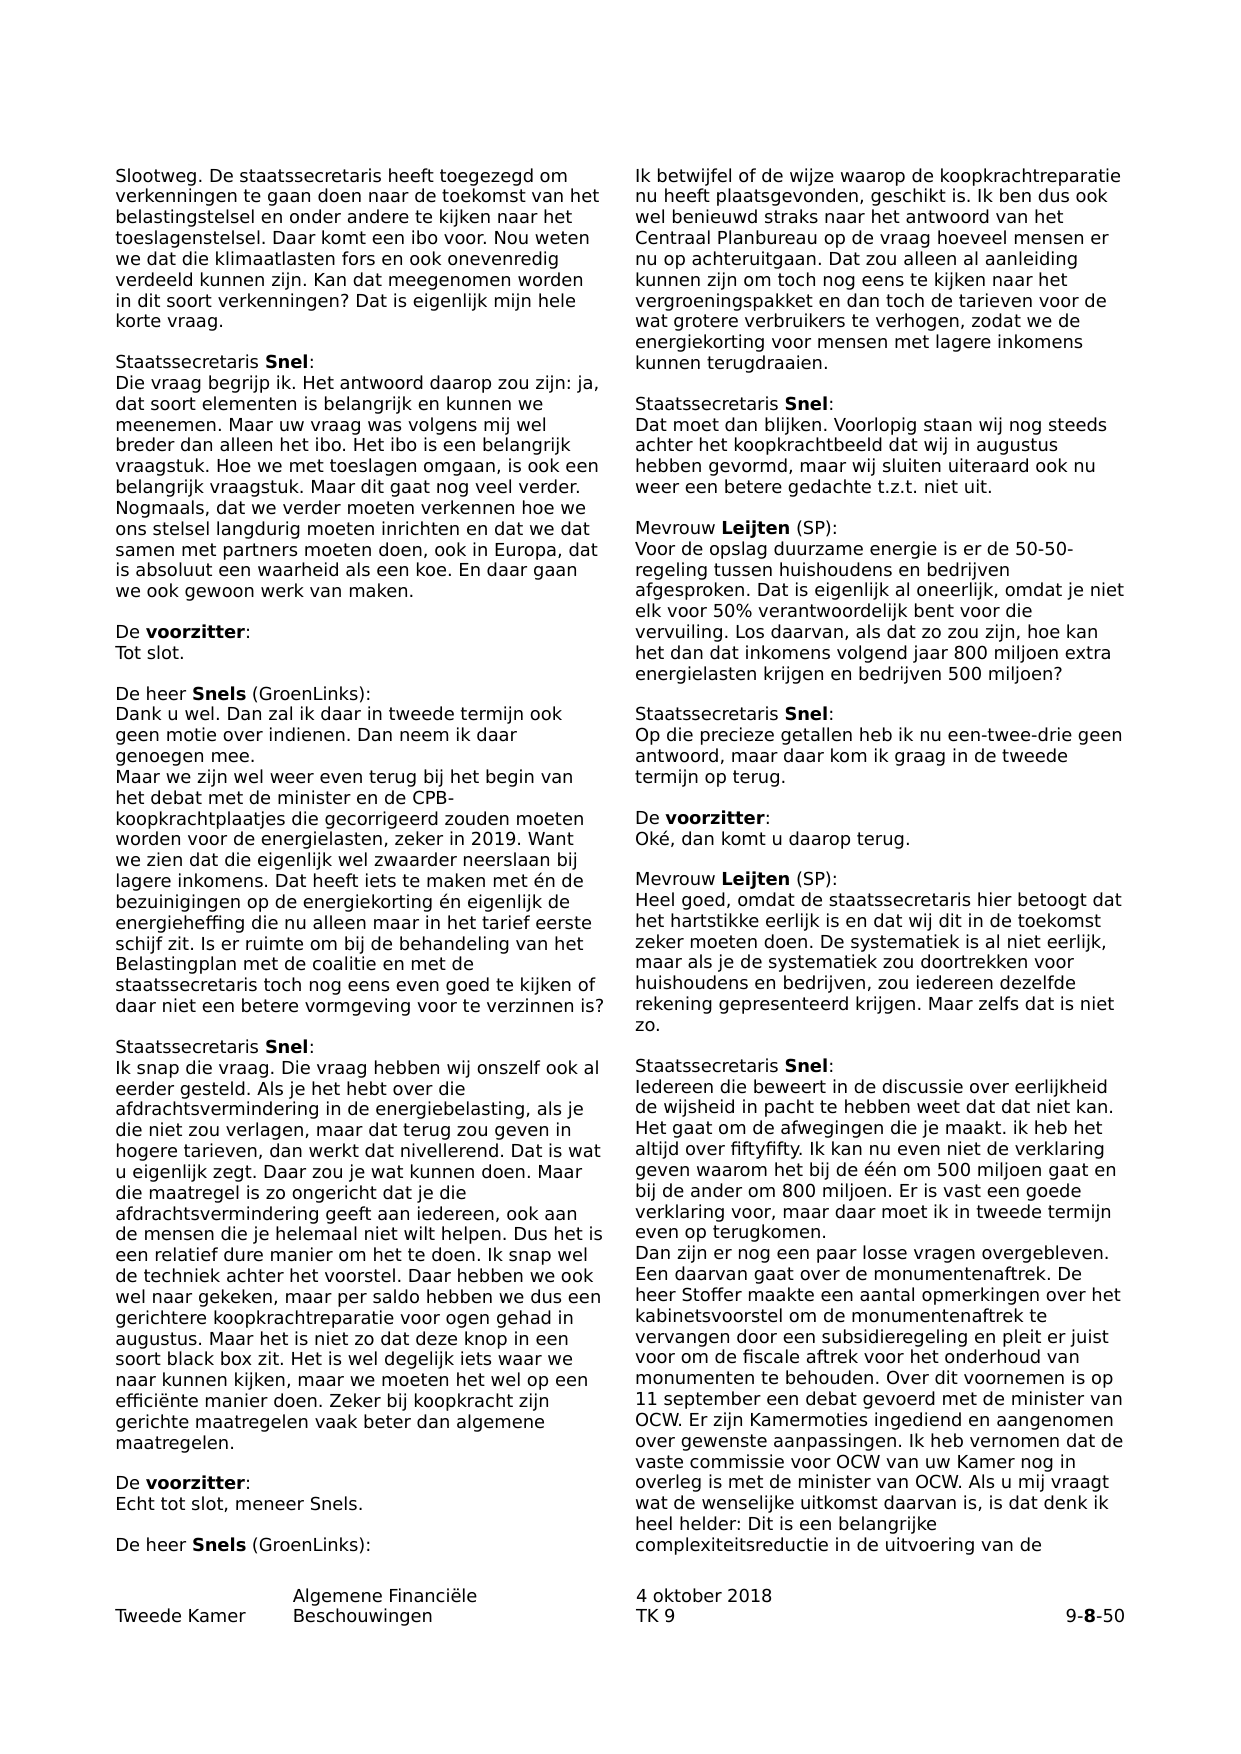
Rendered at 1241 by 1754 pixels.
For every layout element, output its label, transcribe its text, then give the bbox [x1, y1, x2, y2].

text Mevrouw Leijten (SP): [635, 518, 1125, 538]
text De voorzitter: [635, 807, 1125, 828]
text Dank u wel. Dan zal ik daar in tweede termijn ook geen motie over indienen. Dan neem ik daar genoegen mee. [115, 704, 605, 767]
text Maar we zijn wel weer even terug bij het begin van het debat met de minister en de CPB-koopkrachtplaatjes die gecorrigeerd zouden moeten worden voor de energielasten, zeker in 2019. Want we zien dat die eigenlijk wel zwaarder neerslaan bij lagere inkomens. Dat heeft iets te maken met én de bezuinigingen op de energiekorting én eigenlijk de energieheffing die nu alleen maar in het tarief eerste schijf zit. Is er ruimte om bij de behandeling van het Belastingplan met de coalitie en met de staatssecretaris toch nog eens even goed te kijken of daar niet een betere vormgeving voor te verzinnen is? [115, 767, 605, 1017]
text De heer Snels (GroenLinks): [115, 1535, 605, 1556]
text Heel goed, omdat de staatssecretaris hier betoogt dat het hartstikke eerlijk is en dat wij dit in de toekomst zeker moeten doen. De systematiek is al niet eerlijk, maar als je de systematiek zou doortrekken voor huishoudens en bedrijven, zou iedereen dezelfde rekening gepresenteerd krijgen. Maar zelfs dat is niet zo. [635, 890, 1125, 1036]
text Dat moet dan blijken. Voorlopig staan wij nog steeds achter het koopkrachtbeeld dat wij in augustus hebben gevormd, maar wij sluiten uiteraard ook nu weer een betere gedachte t.z.t. niet uit. [635, 414, 1125, 498]
text Dan zijn er nog een paar losse vragen overgebleven. Een daarvan gaat over de monumentenaftrek. De heer Stoffer maakte een aantal opmerkingen over het kabinetsvoorstel om de monumentenaftrek te vervangen door een subsidieregeling en pleit er juist voor om de fiscale aftrek voor het onderhoud van monumenten te behouden. Over dit voornemen is op 11 september een debat gevoerd met de minister van OCW. Er zijn Kamermoties ingediend en aangenomen over gewenste aanpassingen. Ik heb vernomen dat de vaste commissie voor OCW van uw Kamer nog in overleg is met de minister van OCW. Als u mij vraagt wat de wenselijke uitkomst daarvan is, is dat denk ik heel helder: Dit is een belangrijke complexiteitsreductie in de uitvoering van de [635, 1243, 1125, 1556]
text Op die precieze getallen heb ik nu een-twee-drie geen antwoord, maar daar kom ik graag in de tweede termijn op terug. [635, 725, 1125, 787]
text De voorzitter: [115, 622, 605, 643]
text Staatssecretaris Snel: [635, 394, 1125, 414]
text Staatssecretaris Snel: [115, 352, 605, 373]
text Staatssecretaris Snel: [635, 704, 1125, 725]
text Echt tot slot, meneer Snels. [115, 1494, 605, 1515]
text Tot slot. [115, 643, 605, 663]
text Staatssecretaris Snel: [635, 1056, 1125, 1076]
text De heer Snels (GroenLinks): [115, 683, 605, 704]
text Iedereen die beweert in de discussie over eerlijkheid de wijsheid in pacht te hebben weet dat dat niet kan. Het gaat om de afwegingen die je maakt. ik heb het altijd over fiftyfifty. Ik kan nu even niet de verklaring geven waarom het bij de één om 500 miljoen gaat en bij de ander om 800 miljoen. Er is vast een goede verklaring voor, maar daar moet ik in tweede termijn even op terugkomen. [635, 1076, 1125, 1243]
text Staatssecretaris Snel: [115, 1037, 605, 1057]
text Ik betwijfel of de wijze waarop de koopkrachtreparatie nu heeft plaatsgevonden, geschikt is. Ik ben dus ook wel benieuwd straks naar het antwoord van het Centraal Planbureau op de vraag hoeveel mensen er nu op achteruitgaan. Dat zou alleen al aanleiding kunnen zijn om toch nog eens te kijken naar het vergroeningspakket en dan toch de tarieven voor de wat grotere verbruikers te verhogen, zodat we de energiekorting voor mensen met lagere inkomens kunnen terugdraaien. [635, 165, 1125, 374]
text Die vraag begrijp ik. Het antwoord daarop zou zijn: ja, dat soort elementen is belangrijk en kunnen we meenemen. Maar uw vraag was volgens mij wel breder dan alleen het ibo. Het ibo is een belangrijk vraagstuk. Hoe we met toeslagen omgaan, is ook een belangrijk vraagstuk. Maar dit gaat nog veel verder. Nogmaals, dat we verder moeten verkennen hoe we ons stelsel langdurig moeten inrichten en dat we dat samen met partners moeten doen, ook in Europa, dat is absoluut een waarheid als een koe. En daar gaan we ook gewoon werk van maken. [115, 373, 605, 602]
text Mevrouw Leijten (SP): [635, 869, 1125, 890]
text De voorzitter: [115, 1473, 605, 1494]
text Ik snap die vraag. Die vraag hebben wij onszelf ook al eerder gesteld. Als je het hebt over die afdrachtsvermindering in de energiebelasting, als je die niet zou verlagen, maar dat terug zou geven in hogere tarieven, dan werkt dat nivellerend. Dat is wat u eigenlijk zegt. Daar zou je wat kunnen doen. Maar die maatregel is zo ongericht dat je die afdrachtsvermindering geeft aan iedereen, ook aan de mensen die je helemaal niet wilt helpen. Dus het is een relatief dure manier om het te doen. Ik snap wel de techniek achter het voorstel. Daar hebben we ook wel naar gekeken, maar per saldo hebben we dus een gerichtere koopkrachtreparatie voor ogen gehad in augustus. Maar het is niet zo dat deze knop in een soort black box zit. Het is wel degelijk iets waar we naar kunnen kijken, maar we moeten het wel op een efficiënte manier doen. Zeker bij koopkracht zijn gerichte maatregelen vaak beter dan algemene maatregelen. [115, 1057, 605, 1453]
text Oké, dan komt u daarop terug. [635, 828, 1125, 849]
text Slootweg. De staatssecretaris heeft toegezegd om verkenningen te gaan doen naar de toekomst van het belastingstelsel en onder andere te kijken naar het toeslagenstelsel. Daar komt een ibo voor. Nou weten we dat die klimaatlasten fors en ook onevenredig verdeeld kunnen zijn. Kan dat meegenomen worden in dit soort verkenningen? Dat is eigenlijk mijn hele korte vraag. [115, 165, 605, 332]
text Voor de opslag duurzame energie is er de 50-50-regeling tussen huishoudens en bedrijven afgesproken. Dat is eigenlijk al oneerlijk, omdat je niet elk voor 50% verantwoordelijk bent voor die vervuiling. Los daarvan, als dat zo zou zijn, hoe kan het dan dat inkomens volgend jaar 800 miljoen extra energielasten krijgen en bedrijven 500 miljoen? [635, 538, 1125, 684]
